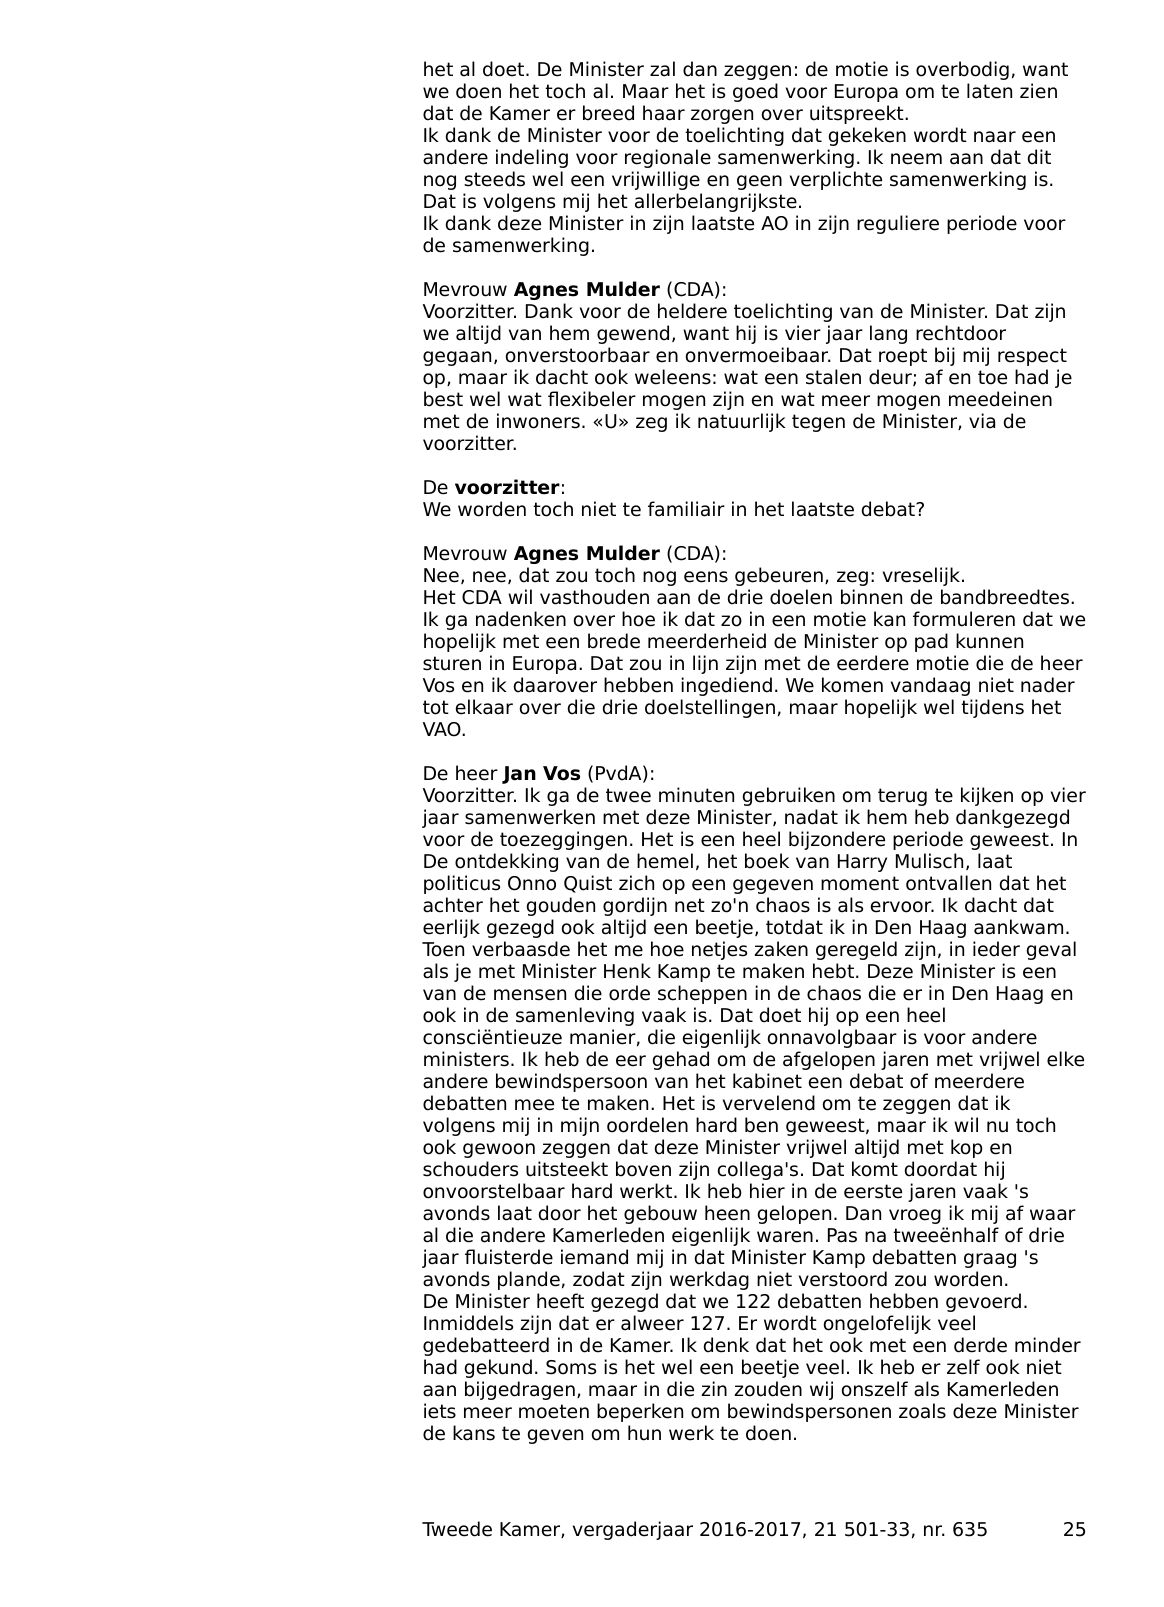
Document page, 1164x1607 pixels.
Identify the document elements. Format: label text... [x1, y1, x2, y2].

text Ik dank de Minister voor de toelichting dat gekeken wordt naar een andere indeling voor regionale samenwerking. Ik neem aan dat dit nog steeds wel een vrijwillige en geen verplichte samenwerking is. Dat is volgens mij het allerbelangrijkste. [422, 125, 1087, 213]
text Mevrouw Agnes Mulder (CDA): [422, 279, 1087, 301]
text het al doet. De Minister zal dan zeggen: de motie is overbodig, want we doen het toch al. Maar het is goed voor Europa om te laten zien dat de Kamer er breed haar zorgen over uitspreekt. [422, 59, 1087, 125]
text Het CDA wil vasthouden aan de drie doelen binnen de bandbreedtes. Ik ga nadenken over hoe ik dat zo in een motie kan formuleren dat we hopelijk met een brede meerderheid de Minister op pad kunnen sturen in Europa. Dat zou in lijn zijn met de eerdere motie die de heer Vos en ik daarover hebben ingediend. We komen vandaag niet nader tot elkaar over die drie doelstellingen, maar hopelijk wel tijdens het VAO. [422, 587, 1087, 741]
text Mevrouw Agnes Mulder (CDA): [422, 543, 1087, 565]
text Ik dank deze Minister in zijn laatste AO in zijn reguliere periode voor de samenwerking. [422, 213, 1087, 257]
text De Minister heeft gezegd dat we 122 debatten hebben gevoerd. Inmiddels zijn dat er alweer 127. Er wordt ongelofelijk veel gedebatteerd in de Kamer. Ik denk dat het ook met een derde minder had gekund. Soms is het wel een beetje veel. Ik heb er zelf ook niet aan bijgedragen, maar in die zin zouden wij onszelf als Kamerleden iets meer moeten beperken om bewindspersonen zoals deze Minister de kans te geven om hun werk te doen. [422, 1291, 1087, 1444]
text Nee, nee, dat zou toch nog eens gebeuren, zeg: vreselijk. [422, 565, 1087, 587]
text We worden toch niet te familiair in het laatste debat? [422, 499, 1087, 521]
text De heer Jan Vos (PvdA): [422, 763, 1087, 785]
text Voorzitter. Dank voor de heldere toelichting van de Minister. Dat zijn we altijd van hem gewend, want hij is vier jaar lang rechtdoor gegaan, onverstoorbaar en onvermoeibaar. Dat roept bij mij respect op, maar ik dacht ook weleens: wat een stalen deur; af en toe had je best wel wat flexibeler mogen zijn en wat meer mogen meedeinen met de inwoners. «U» zeg ik natuurlijk tegen de Minister, via de voorzitter. [422, 301, 1087, 455]
text De voorzitter: [422, 477, 1087, 499]
text Voorzitter. Ik ga de twee minuten gebruiken om terug te kijken op vier jaar samenwerken met deze Minister, nadat ik hem heb dankgezegd voor de toezeggingen. Het is een heel bijzondere periode geweest. In De ontdekking van de hemel, het boek van Harry Mulisch, laat politicus Onno Quist zich op een gegeven moment ontvallen dat het achter het gouden gordijn net zo'n chaos is als ervoor. Ik dacht dat eerlijk gezegd ook altijd een beetje, totdat ik in Den Haag aankwam. Toen verbaasde het me hoe netjes zaken geregeld zijn, in ieder geval als je met Minister Henk Kamp te maken hebt. Deze Minister is een van de mensen die orde scheppen in de chaos die er in Den Haag en ook in de samenleving vaak is. Dat doet hij op een heel consciëntieuze manier, die eigenlijk onnavolgbaar is voor andere ministers. Ik heb de eer gehad om de afgelopen jaren met vrijwel elke andere bewindspersoon van het kabinet een debat of meerdere debatten mee te maken. Het is vervelend om te zeggen dat ik volgens mij in mijn oordelen hard ben geweest, maar ik wil nu toch ook gewoon zeggen dat deze Minister vrijwel altijd met kop en schouders uitsteekt boven zijn collega's. Dat komt doordat hij onvoorstelbaar hard werkt. Ik heb hier in de eerste jaren vaak 's avonds laat door het gebouw heen gelopen. Dan vroeg ik mij af waar al die andere Kamerleden eigenlijk waren. Pas na tweeënhalf of drie jaar fluisterde iemand mij in dat Minister Kamp debatten graag 's avonds plande, zodat zijn werkdag niet verstoord zou worden. [422, 785, 1087, 1291]
